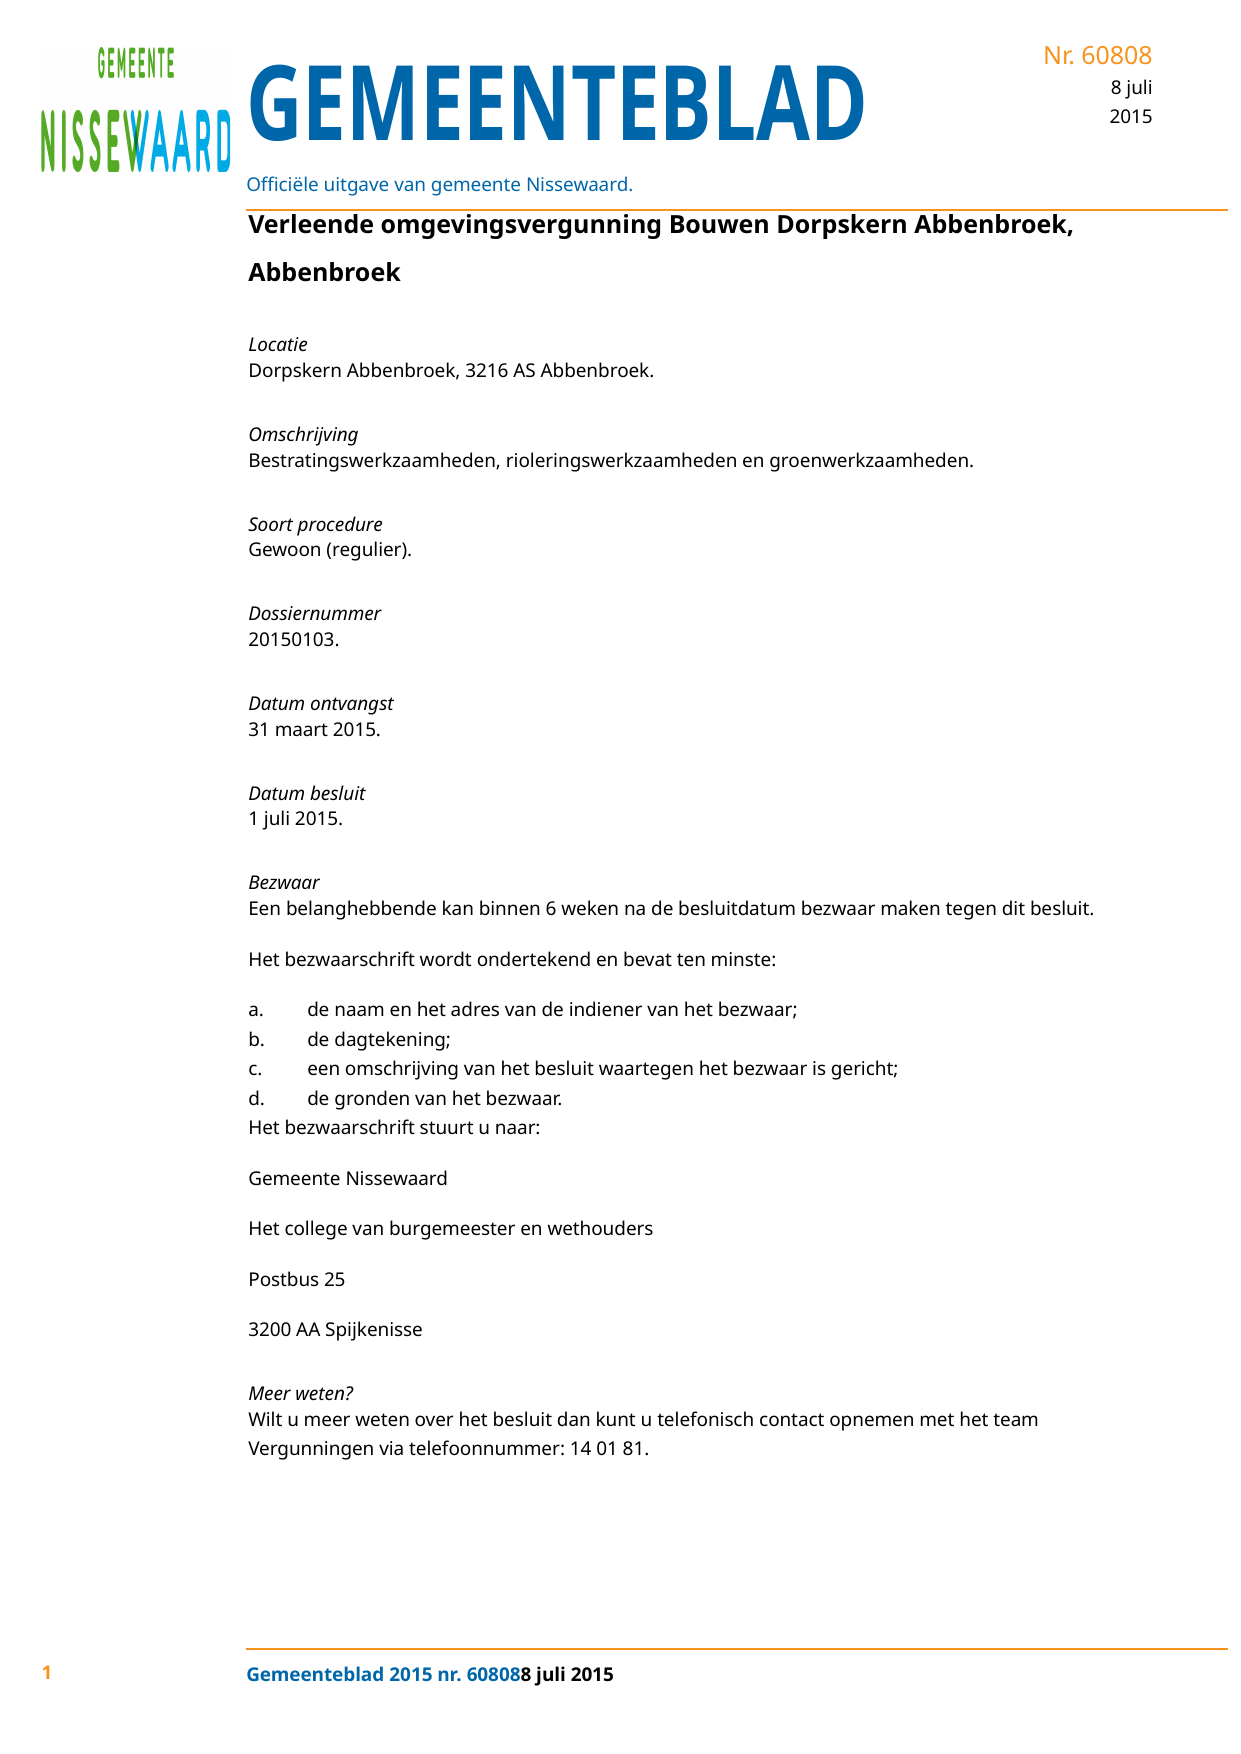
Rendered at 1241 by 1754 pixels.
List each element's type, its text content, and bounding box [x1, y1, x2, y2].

picture [41, 47, 231, 172]
text 1 juli 2015. [248, 806, 1152, 831]
text Locatie [248, 331, 1152, 357]
text Meer weten? [248, 1380, 1152, 1406]
text Datum ontvangst [248, 690, 1152, 716]
list een omschrijving van het besluit waartegen het bezwaar is gericht; [248, 1055, 1152, 1081]
list de gronden van het bezwaar. [248, 1085, 1152, 1111]
picture [222, 122, 227, 160]
picture [200, 151, 206, 172]
text Postbus 25 [248, 1266, 1152, 1291]
text Gemeente Nissewaard [248, 1165, 1152, 1191]
text Het bezwaarschrift stuurt u naar: [248, 1114, 1152, 1140]
picture [154, 157, 165, 172]
text Soort procedure [248, 511, 1152, 537]
text Het bezwaarschrift wordt ondertekend en bevat ten minste: [248, 946, 1152, 971]
text 3200 AA Spijkenisse [248, 1316, 1152, 1342]
list de naam en het adres van de indiener van het bezwaar; [248, 996, 1152, 1022]
text Datum besluit [248, 780, 1152, 806]
text Wilt u meer weten over het besluit dan kunt u telefonisch contact opnemen met het team Vergunningen via telefoonnummer: 14 01 81. [248, 1406, 1152, 1461]
text 31 maart 2015. [248, 716, 1152, 742]
text Omschrijving [248, 421, 1152, 447]
list de dagtekening; [248, 1026, 1152, 1051]
text 20150103. [248, 626, 1152, 652]
text Bezwaar [248, 869, 1152, 895]
text Het college van burgemeester en wethouders [248, 1215, 1152, 1241]
text Gewoon (regulier). [248, 537, 1152, 562]
text Dorpskern Abbenbroek, 3216 AS Abbenbroek. [248, 357, 1152, 383]
text Dossiernummer [248, 601, 1152, 626]
text Bestratingswerkzaamheden, rioleringswerkzaamheden en groenwerkzaamheden. [248, 447, 1152, 473]
text Verleende omgevingsvergunning Bouwen Dorpskern Abbenbroek, Abbenbroek [248, 211, 1152, 288]
text Een belanghebbende kan binnen 6 weken na de besluitdatum bezwaar maken tegen dit besluit. [248, 895, 1152, 921]
picture [201, 122, 206, 138]
picture [176, 157, 187, 172]
